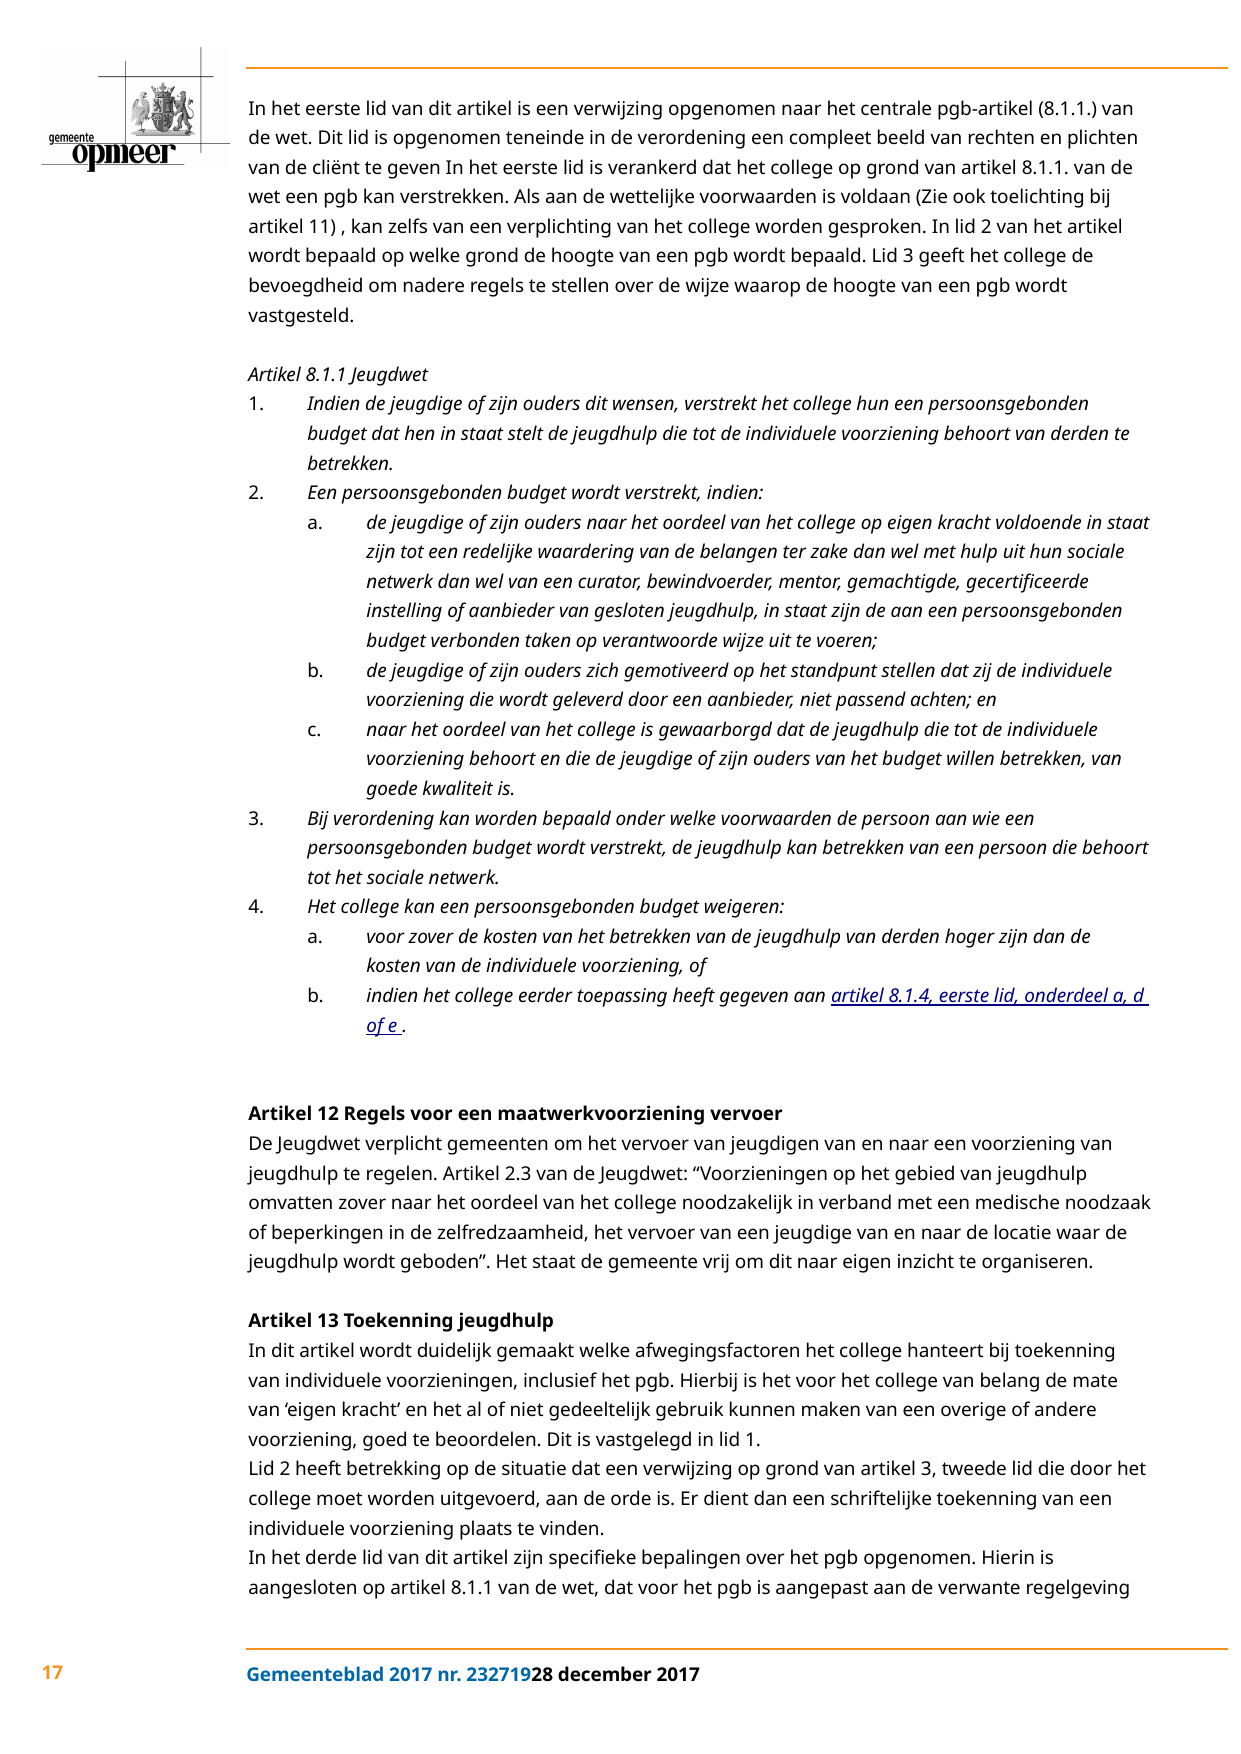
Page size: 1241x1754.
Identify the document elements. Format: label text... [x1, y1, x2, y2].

list voor zover de kosten van het betrekken van de jeugdhulp van derden hoger zijn dan de kosten van de individuele voorziening, of [307, 923, 1152, 978]
picture [41, 47, 231, 172]
list Een persoonsgebonden budget wordt verstrekt, indien: [248, 479, 1152, 505]
text In het eerste lid van dit artikel is een verwijzing opgenomen naar het centrale pgb-artikel (8.1.1.) van de wet. Dit lid is opgenomen teneinde in de verordening een compleet beeld van rechten en plichten van de cliënt te geven In het eerste lid is verankerd dat het college op grond van artikel 8.1.1. van de wet een pgb kan verstrekken. Als aan de wettelijke voorwaarden is voldaan (Zie ook toelichting bij artikel 11) , kan zelfs van een verplichting van het college worden gesproken. In lid 2 van het artikel wordt bepaald op welke grond de hoogte van een pgb wordt bepaald. Lid 3 geeft het college de bevoegdheid om nadere regels te stellen over de wijze waarop de hoogte van een pgb wordt vastgesteld. [248, 95, 1152, 328]
text Artikel 8.1.1 Jeugdwet [248, 361, 1152, 387]
text In het derde lid van dit artikel zijn specifieke bepalingen over het pgb opgenomen. Hierin is aangesloten op artikel 8.1.1 van de wet, dat voor het pgb is aangepast aan de verwante regelgeving [248, 1544, 1152, 1600]
text De Jeugdwet verplicht gemeenten om het vervoer van jeugdigen van en naar een voorziening van jeugdhulp te regelen. Artikel 2.3 van de Jeugdwet: “Voorzieningen op het gebied van jeugdhulp omvatten zover naar het oordeel van het college noodzakelijk in verband met een medische noodzaak of beperkingen in de zelfredzaamheid, het vervoer van een jeugdige van en naar de locatie waar de jeugdhulp wordt geboden”. Het staat de gemeente vrij om dit naar eigen inzicht te organiseren. [248, 1130, 1152, 1274]
list Indien de jeugdige of zijn ouders dit wensen, verstrekt het college hun een persoonsgebonden budget dat hen in staat stelt de jeugdhulp die tot de individuele voorziening behoort van derden te betrekken. [248, 391, 1152, 476]
text Artikel 12 Regels voor een maatwerkvoorziening vervoer [248, 1101, 1152, 1126]
list de jeugdige of zijn ouders naar het oordeel van het college op eigen kracht voldoende in staat zijn tot een redelijke waardering van de belangen ter zake dan wel met hulp uit hun sociale netwerk dan wel van een curator, bewindvoerder, mentor, gemachtigde, gecertificeerde instelling of aanbieder van gesloten jeugdhulp, in staat zijn de aan een persoonsgebonden budget verbonden taken op verantwoorde wijze uit te voeren; [307, 509, 1152, 653]
list de jeugdige of zijn ouders zich gemotiveerd op het standpunt stellen dat zij de individuele voorziening die wordt geleverd door een aanbieder, niet passend achten; en [307, 657, 1152, 712]
list naar het oordeel van het college is gewaarborgd dat de jeugdhulp die tot de individuele voorziening behoort en die de jeugdige of zijn ouders van het budget willen betrekken, van goede kwaliteit is. [307, 716, 1152, 801]
text In dit artikel wordt duidelijk gemaakt welke afwegingsfactoren het college hanteert bij toekenning van individuele voorzieningen, inclusief het pgb. Hierbij is het voor het college van belang de mate van ‘eigen kracht’ en het al of niet gedeeltelijk gebruik kunnen maken van een overige of andere voorziening, goed te beoordelen. Dit is vastgelegd in lid 1. [248, 1337, 1152, 1452]
list Het college kan een persoonsgebonden budget weigeren: [248, 893, 1152, 919]
text Artikel 13 Toekenning jeugdhulp [248, 1308, 1152, 1333]
text Lid 2 heeft betrekking op de situatie dat een verwijzing op grond van artikel 3, tweede lid die door het college moet worden uitgevoerd, aan de orde is. Er dient dan een schriftelijke toekenning van een individuele voorziening plaats te vinden. [248, 1456, 1152, 1541]
list indien het college eerder toepassing heeft gegeven aan artikel 8.1.4, eerste lid, onderdeel a, d of e . [307, 982, 1152, 1038]
list Bij verordening kan worden bepaald onder welke voorwaarden de persoon aan wie een persoonsgebonden budget wordt verstrekt, de jeugdhulp kan betrekken van een persoon die behoort tot het sociale netwerk. [248, 805, 1152, 890]
